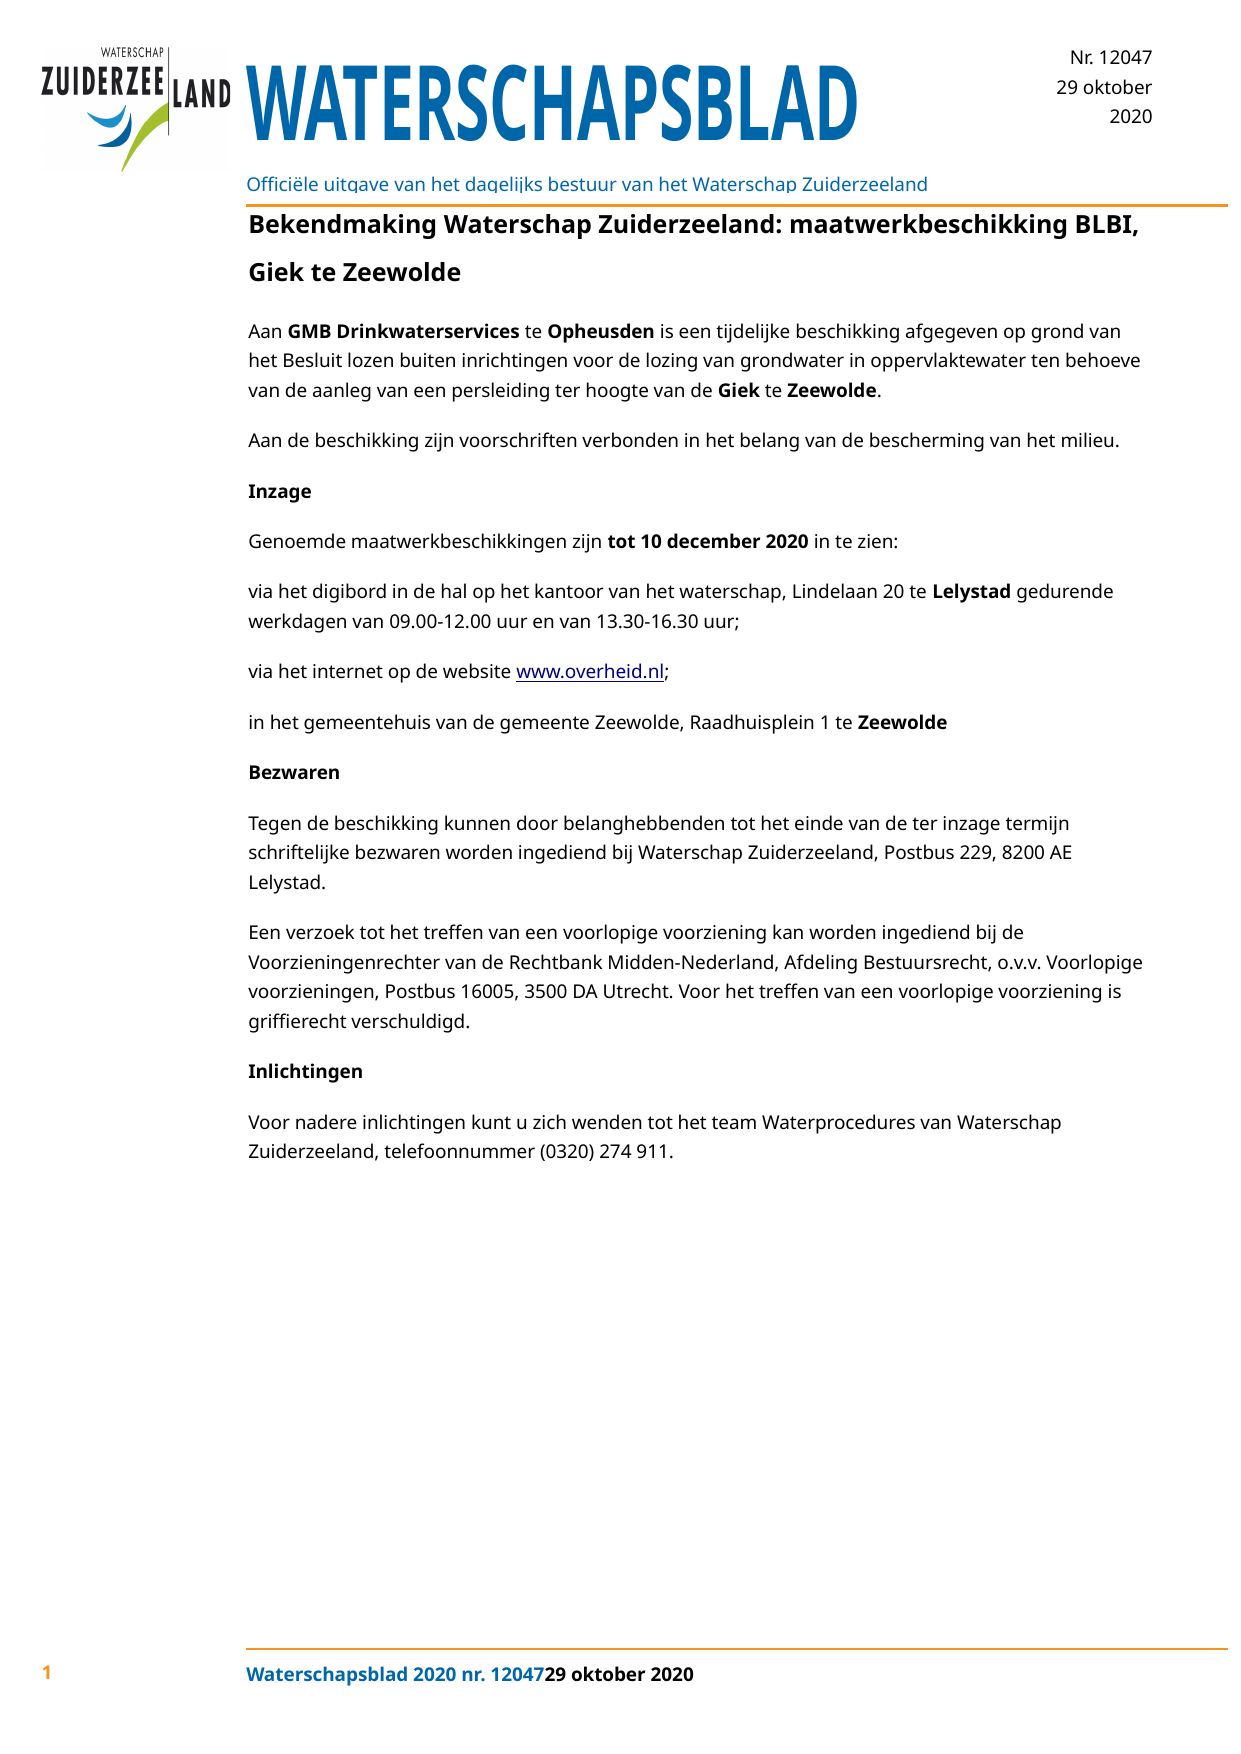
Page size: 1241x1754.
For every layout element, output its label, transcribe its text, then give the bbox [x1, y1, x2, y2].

text Aan GMB Drinkwaterservices te Opheusden is een tijdelijke beschikking afgegeven op grond van het Besluit lozen buiten inrichtingen voor de lozing van grondwater in oppervlaktewater ten behoeve van de aanleg van een persleiding ter hoogte van de Giek te Zeewolde. [248, 318, 1152, 403]
text Inzage [248, 478, 1152, 504]
text in het gemeentehuis van de gemeente Zeewolde, Raadhuisplein 1 te Zeewolde [248, 709, 1152, 735]
text Voor nadere inlichtingen kunt u zich wenden tot het team Waterprocedures van Waterschap Zuiderzeeland, telefoonnummer (0320) 274 911. [248, 1109, 1152, 1164]
picture [41, 47, 231, 172]
text Inlichtingen [248, 1059, 1152, 1084]
text via het internet op de website www.overheid.nl; [248, 659, 1152, 684]
text Tegen de beschikking kunnen door belanghebbenden tot het einde van de ter inzage termijn schriftelijke bezwaren worden ingediend bij Waterschap Zuiderzeeland, Postbus 229, 8200 AE Lelystad. [248, 810, 1152, 895]
text Een verzoek tot het treffen van een voorlopige voorziening kan worden ingediend bij de Voorzieningenrechter van de Rechtbank Midden-Nederland, Afdeling Bestuursrecht, o.v.v. Voorlopige voorzieningen, Postbus 16005, 3500 DA Utrecht. Voor het treffen van een voorlopige voorziening is griffierecht verschuldigd. [248, 919, 1152, 1034]
text Bezwaren [248, 759, 1152, 785]
text via het digibord in de hal op het kantoor van het waterschap, Lindelaan 20 te Lelystad gedurende werkdagen van 09.00-12.00 uur en van 13.30-16.30 uur; [248, 579, 1152, 634]
text Bekendmaking Waterschap Zuiderzeeland: maatwerkbeschikking BLBI, Giek te Zeewolde [248, 207, 1152, 288]
text Aan de beschikking zijn voorschriften verbonden in het belang van de bescherming van het milieu. [248, 427, 1152, 453]
text Genoemde maatwerkbeschikkingen zijn tot 10 december 2020 in te zien: [248, 528, 1152, 554]
